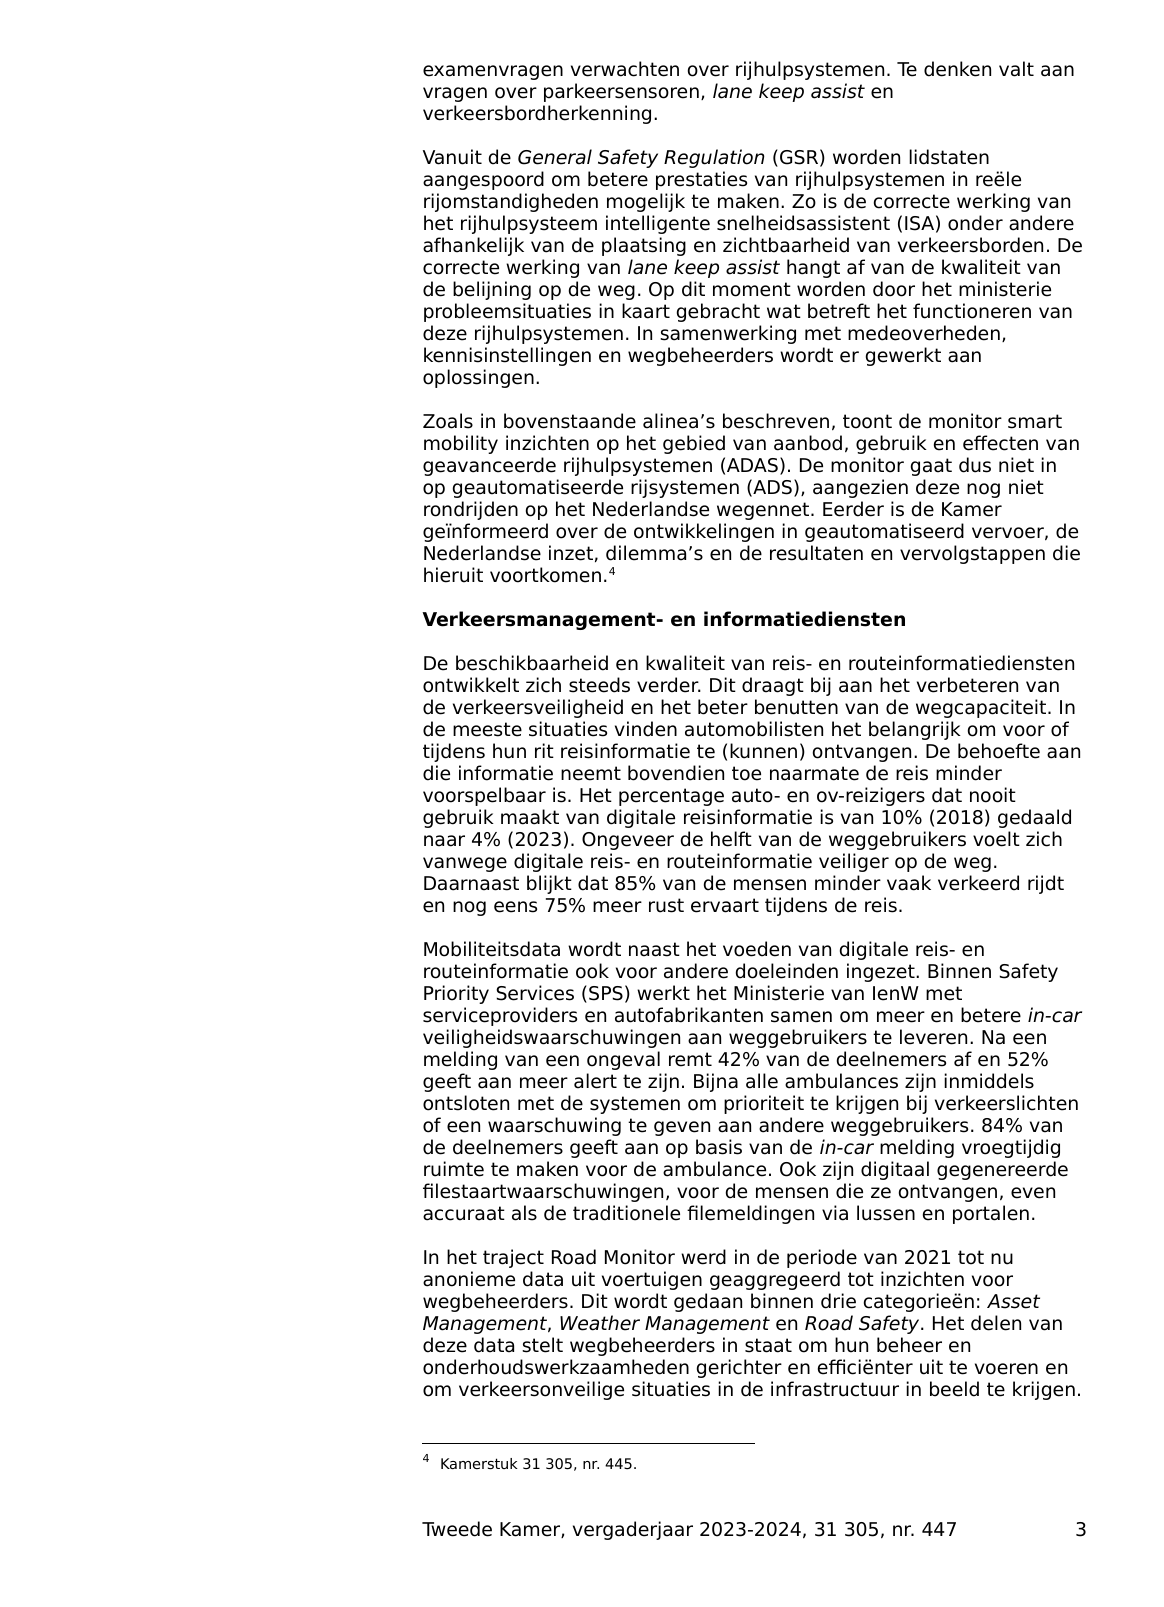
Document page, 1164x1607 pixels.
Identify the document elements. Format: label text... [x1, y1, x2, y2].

text examenvragen verwachten over rijhulpsystemen. Te denken valt aan vragen over parkeersensoren, lane keep assist en verkeersbordherkenning. [422, 59, 1087, 125]
text Vanuit de General Safety Regulation (GSR) worden lidstaten aangespoord om betere prestaties van rijhulpsystemen in reële rijomstandigheden mogelijk te maken. Zo is de correcte werking van het rijhulpsysteem intelligente snelheidsassistent (ISA) onder andere afhankelijk van de plaatsing en zichtbaarheid van verkeersborden. De correcte werking van lane keep assist hangt af van de kwaliteit van de belijning op de weg. Op dit moment worden door het ministerie probleemsituaties in kaart gebracht wat betreft het functioneren van deze rijhulpsystemen. In samenwerking met medeoverheden, kennisinstellingen en wegbeheerders wordt er gewerkt aan oplossingen. [422, 147, 1087, 389]
text Mobiliteitsdata wordt naast het voeden van digitale reis- en routeinformatie ook voor andere doeleinden ingezet. Binnen Safety Priority Services (SPS) werkt het Ministerie van IenW met serviceproviders en autofabrikanten samen om meer en betere in-car veiligheidswaarschuwingen aan weggebruikers te leveren. Na een melding van een ongeval remt 42% van de deelnemers af en 52% geeft aan meer alert te zijn. Bijna alle ambulances zijn inmiddels ontsloten met de systemen om prioriteit te krijgen bij verkeerslichten of een waarschuwing te geven aan andere weggebruikers. 84% van de deelnemers geeft aan op basis van de in-car melding vroegtijdig ruimte te maken voor de ambulance. Ook zijn digitaal gegenereerde filestaartwaarschuwingen, voor de mensen die ze ontvangen, even accuraat als de traditionele filemeldingen via lussen en portalen. [422, 939, 1087, 1225]
text In het traject Road Monitor werd in de periode van 2021 tot nu anonieme data uit voertuigen geaggregeerd tot inzichten voor wegbeheerders. Dit wordt gedaan binnen drie categorieën: Asset Management, Weather Management en Road Safety. Het delen van deze data stelt wegbeheerders in staat om hun beheer en onderhoudswerkzaamheden gerichter en efficiënter uit te voeren en om verkeersonveilige situaties in de infrastructuur in beeld te krijgen. [422, 1247, 1087, 1401]
text Zoals in bovenstaande alinea’s beschreven, toont de monitor smart mobility inzichten op het gebied van aanbod, gebruik en effecten van geavanceerde rijhulpsystemen (ADAS). De monitor gaat dus niet in op geautomatiseerde rijsystemen (ADS), aangezien deze nog niet rondrijden op het Nederlandse wegennet. Eerder is de Kamer geïnformeerd over de ontwikkelingen in geautomatiseerd vervoer, de Nederlandse inzet, dilemma’s en de resultaten en vervolgstappen die hieruit voortkomen. [422, 411, 1087, 587]
text Kamerstuk 31 305, nr. 445. [422, 1452, 1087, 1474]
text De beschikbaarheid en kwaliteit van reis- en routeinformatiediensten ontwikkelt zich steeds verder. Dit draagt bij aan het verbeteren van de verkeersveiligheid en het beter benutten van de wegcapaciteit. In de meeste situaties vinden automobilisten het belangrijk om voor of tijdens hun rit reisinformatie te (kunnen) ontvangen. De behoefte aan die informatie neemt bovendien toe naarmate de reis minder voorspelbaar is. Het percentage auto- en ov-reizigers dat nooit gebruik maakt van digitale reisinformatie is van 10% (2018) gedaald naar 4% (2023). Ongeveer de helft van de weggebruikers voelt zich vanwege digitale reis- en routeinformatie veiliger op de weg. Daarnaast blijkt dat 85% van de mensen minder vaak verkeerd rijdt en nog eens 75% meer rust ervaart tijdens de reis. [422, 653, 1087, 917]
subtitle Verkeersmanagement- en informatiediensten [422, 609, 1087, 631]
